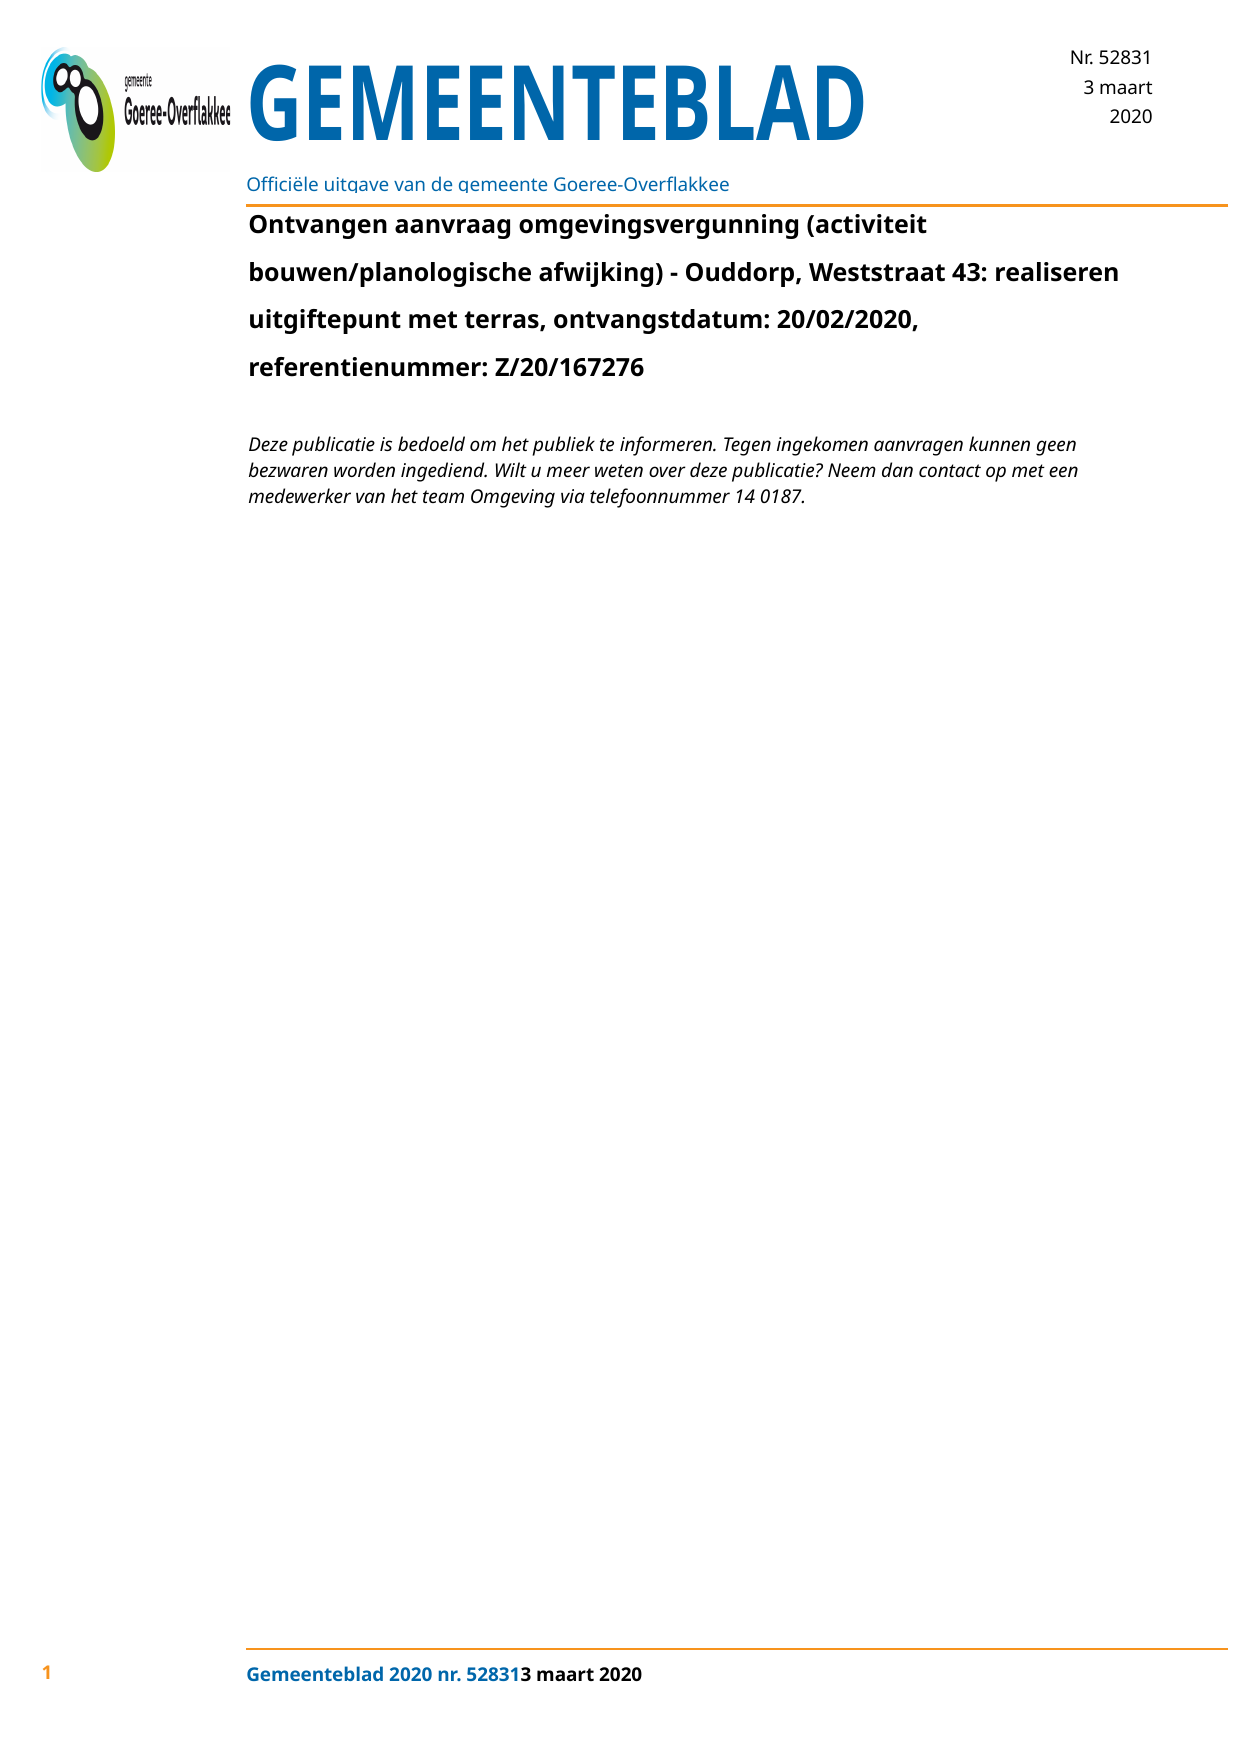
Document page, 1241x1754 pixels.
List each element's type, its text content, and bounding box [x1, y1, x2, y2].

text Deze publicatie is bedoeld om het publiek te informeren. Tegen ingekomen aanvragen kunnen geen bezwaren worden ingediend. Wilt u meer weten over deze publicatie? Neem dan contact op met een medewerker van het team Omgeving via telefoonnummer 14 0187. [248, 431, 1152, 508]
text Ontvangen aanvraag omgevingsvergunning (activiteit bouwen/planologische afwijking) - Ouddorp, Weststraat 43: realiseren uitgiftepunt met terras, ontvangstdatum: 20/02/2020, referentienummer: Z/20/167276 [248, 207, 1152, 384]
picture [41, 47, 231, 172]
